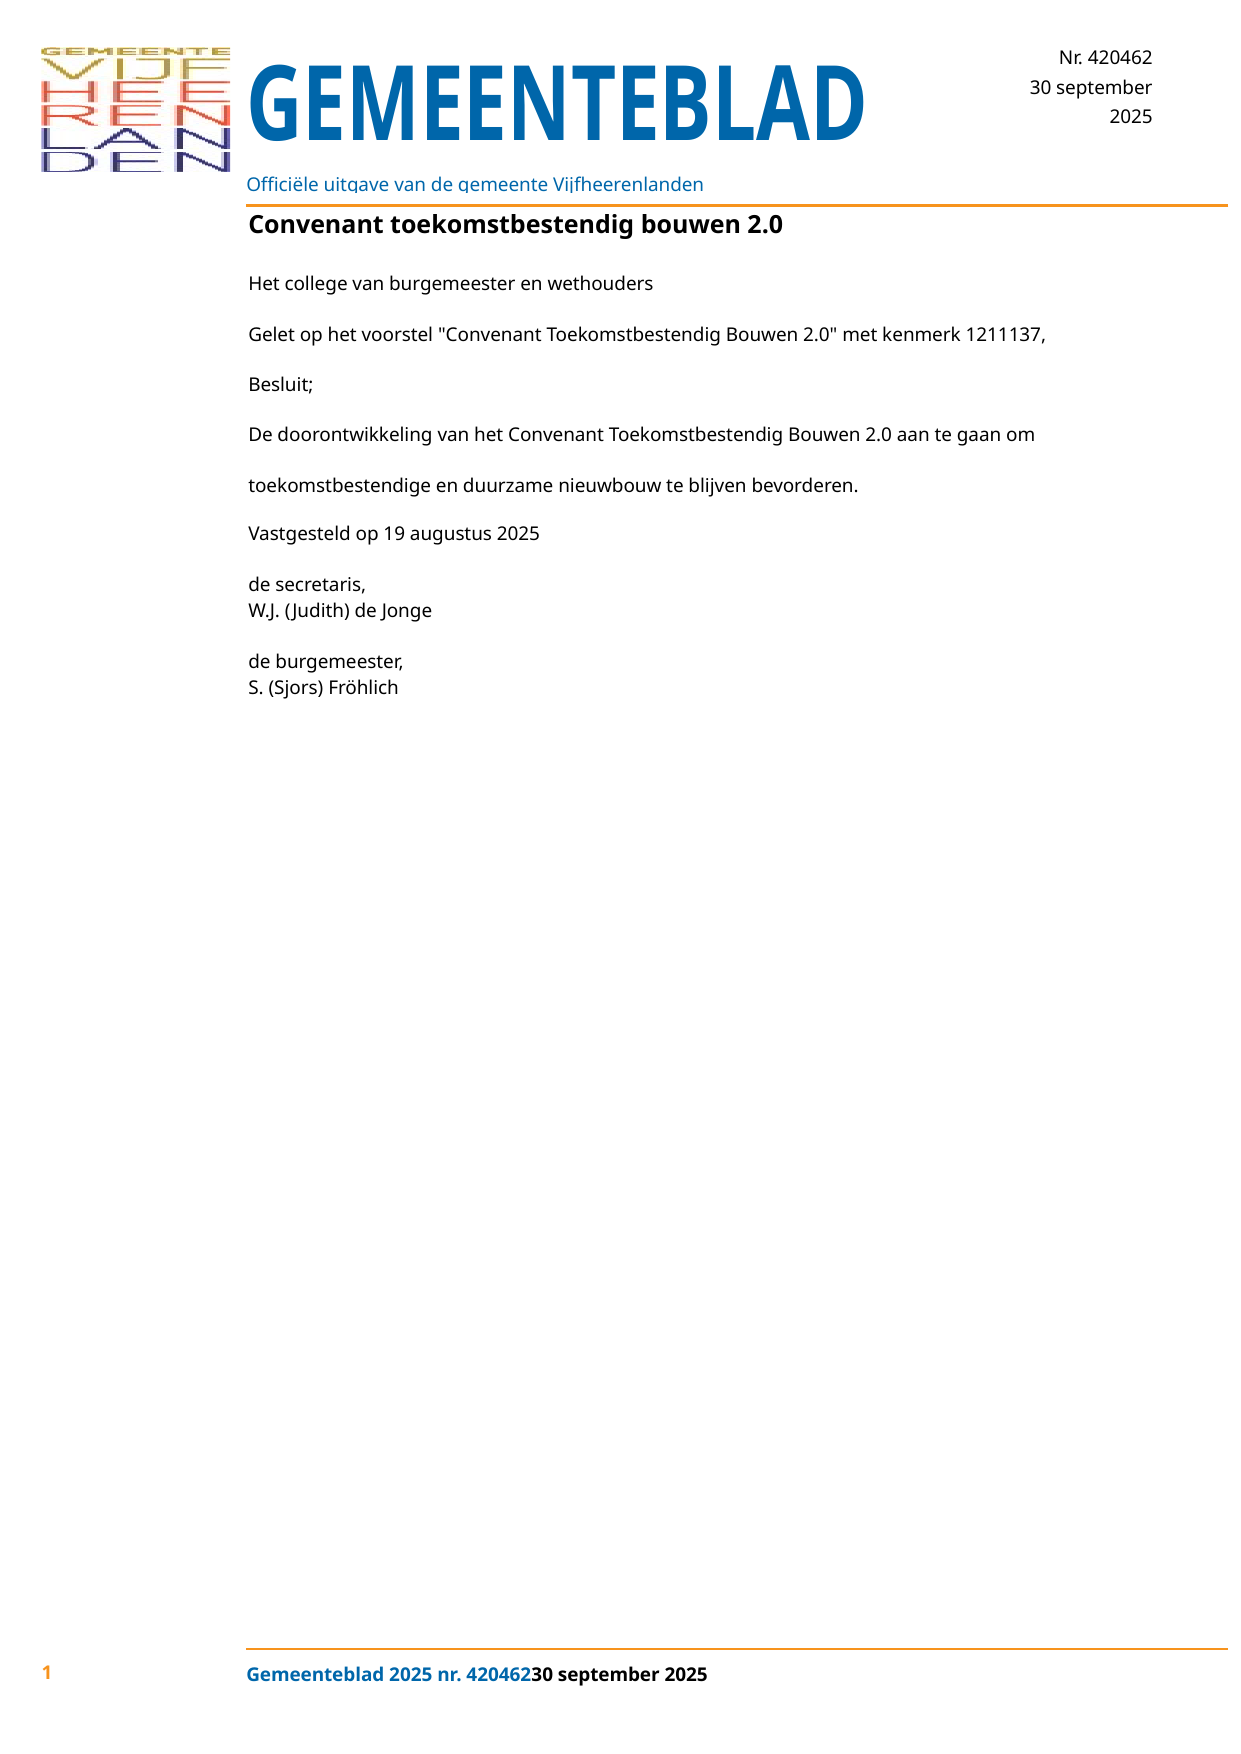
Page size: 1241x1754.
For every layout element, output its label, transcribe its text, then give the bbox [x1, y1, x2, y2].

text Besluit; [248, 371, 1152, 397]
text W.J. (Judith) de Jonge [248, 597, 1152, 623]
text Het college van burgemeester en wethouders [248, 270, 1152, 296]
text de burgemeester, [248, 648, 1152, 674]
picture [41, 47, 231, 172]
text toekomstbestendige en duurzame nieuwbouw te blijven bevorderen. [248, 472, 1152, 498]
text Convenant toekomstbestendig bouwen 2.0 [248, 207, 1152, 241]
text De doorontwikkeling van het Convenant Toekomstbestendig Bouwen 2.0 aan te gaan om [248, 422, 1152, 447]
text Gelet op het voorstel "Convenant Toekomstbestendig Bouwen 2.0" met kenmerk 1211137, [248, 321, 1152, 346]
text S. (Sjors) Fröhlich [248, 674, 1152, 700]
text de secretaris, [248, 571, 1152, 597]
text Vastgesteld op 19 augustus 2025 [248, 520, 1152, 546]
